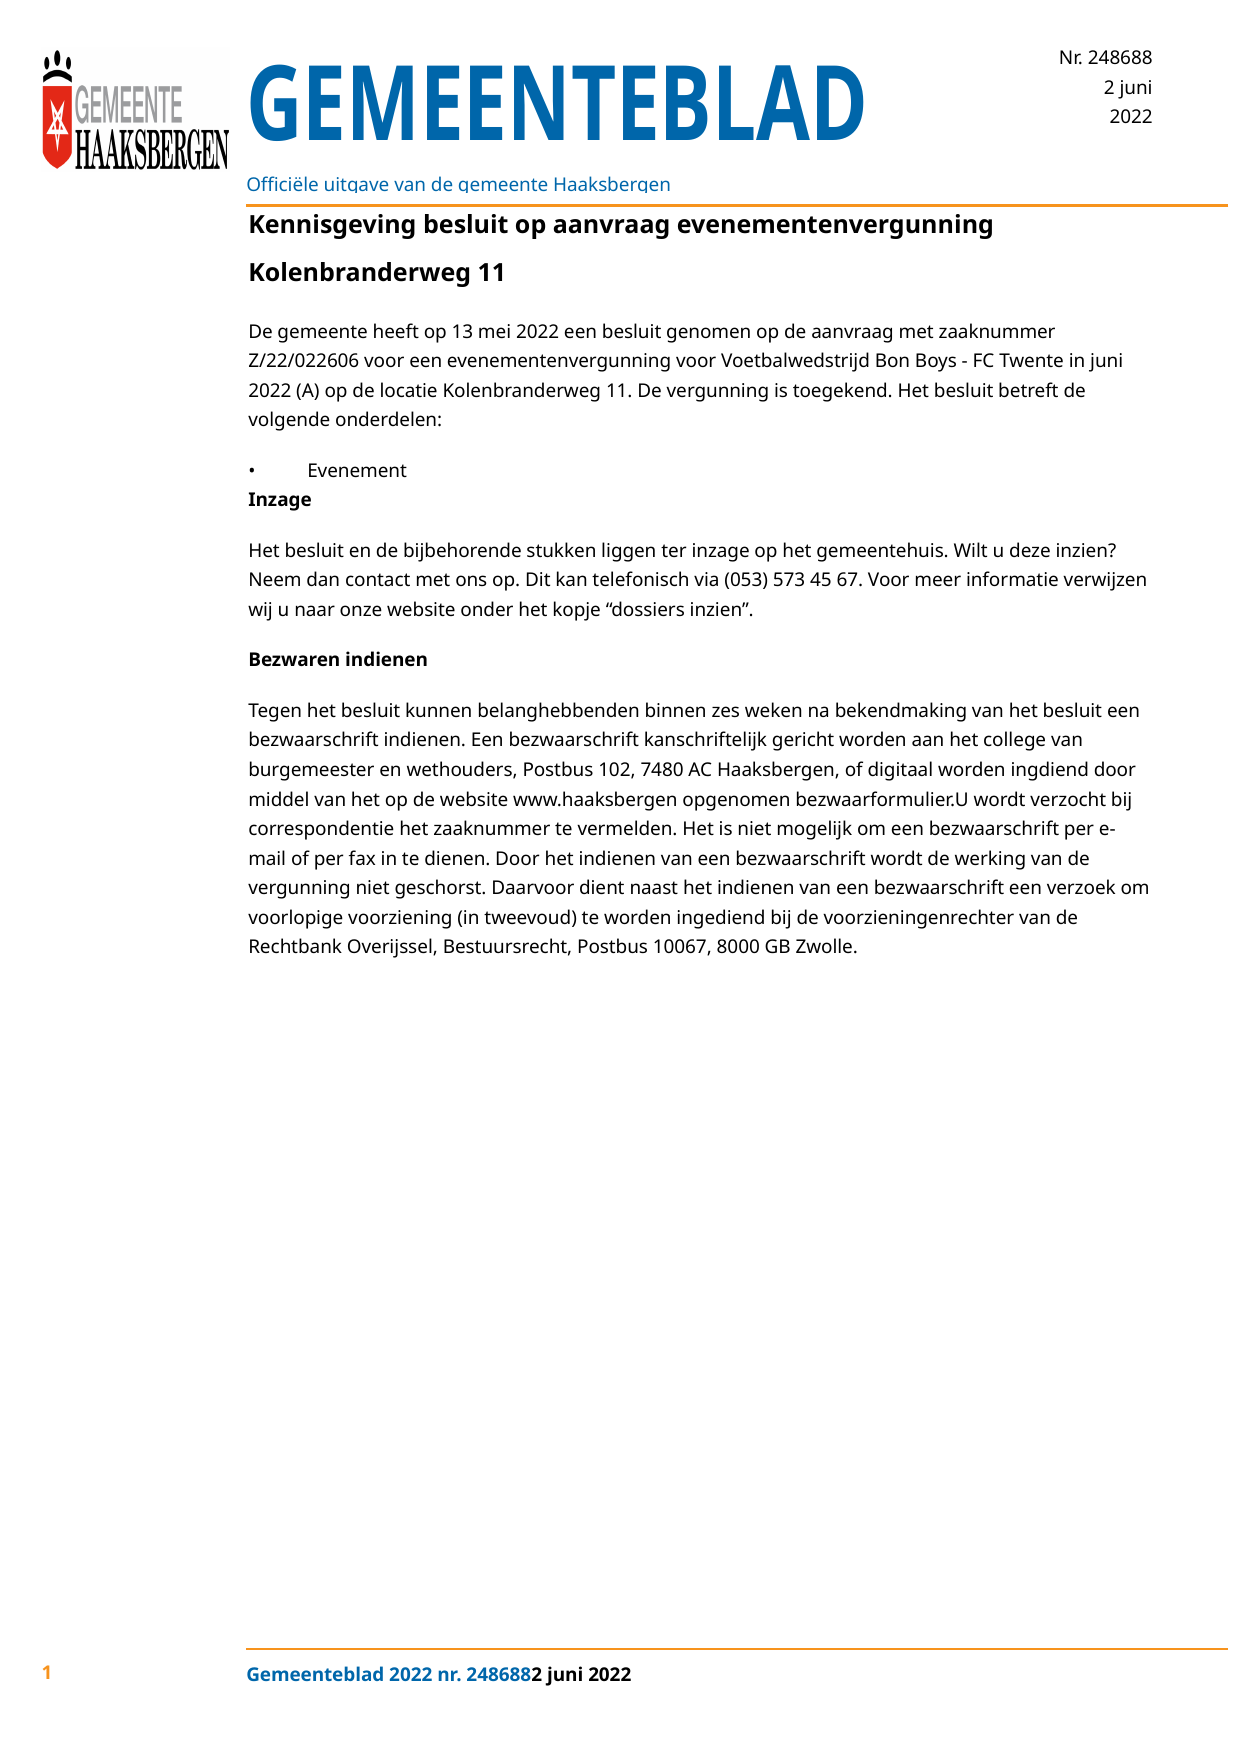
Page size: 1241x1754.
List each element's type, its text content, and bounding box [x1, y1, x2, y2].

text De gemeente heeft op 13 mei 2022 een besluit genomen op de aanvraag met zaaknummer Z/22/022606 voor een evenementenvergunning voor Voetbalwedstrijd Bon Boys - FC Twente in juni 2022 (A) op de locatie Kolenbranderweg 11. De vergunning is toegekend. Het besluit betreft de volgende onderdelen: [248, 318, 1152, 432]
text Inzage [248, 487, 1152, 512]
list Evenement [248, 457, 1152, 483]
text Tegen het besluit kunnen belanghebbenden binnen zes weken na bekendmaking van het besluit een bezwaarschrift indienen. Een bezwaarschrift kanschriftelijk gericht worden aan het college van burgemeester en wethouders, Postbus 102, 7480 AC Haaksbergen, of digitaal worden ingdiend door middel van het op de website www.haaksbergen opgenomen bezwaarformulier.U wordt verzocht bij correspondentie het zaaknummer te vermelden. Het is niet mogelijk om een bezwaarschrift per e-mail of per fax in te dienen. Door het indienen van een bezwaarschrift wordt de werking van de vergunning niet geschorst. Daarvoor dient naast het indienen van een bezwaarschrift een verzoek om voorlopige voorziening (in tweevoud) te worden ingediend bij de voorzieningenrechter van de Rechtbank Overijssel, Bestuursrecht, Postbus 10067, 8000 GB Zwolle. [248, 697, 1152, 959]
text Kennisgeving besluit op aanvraag evenementenvergunning Kolenbranderweg 11 [248, 207, 1152, 288]
text Bezwaren indienen [248, 647, 1152, 672]
text Het besluit en de bijbehorende stukken liggen ter inzage op het gemeentehuis. Wilt u deze inzien? Neem dan contact met ons op. Dit kan telefonisch via (053) 573 45 67. Voor meer informatie verwijzen wij u naar onze website onder het kopje “dossiers inzien”. [248, 537, 1152, 622]
picture [41, 47, 231, 172]
